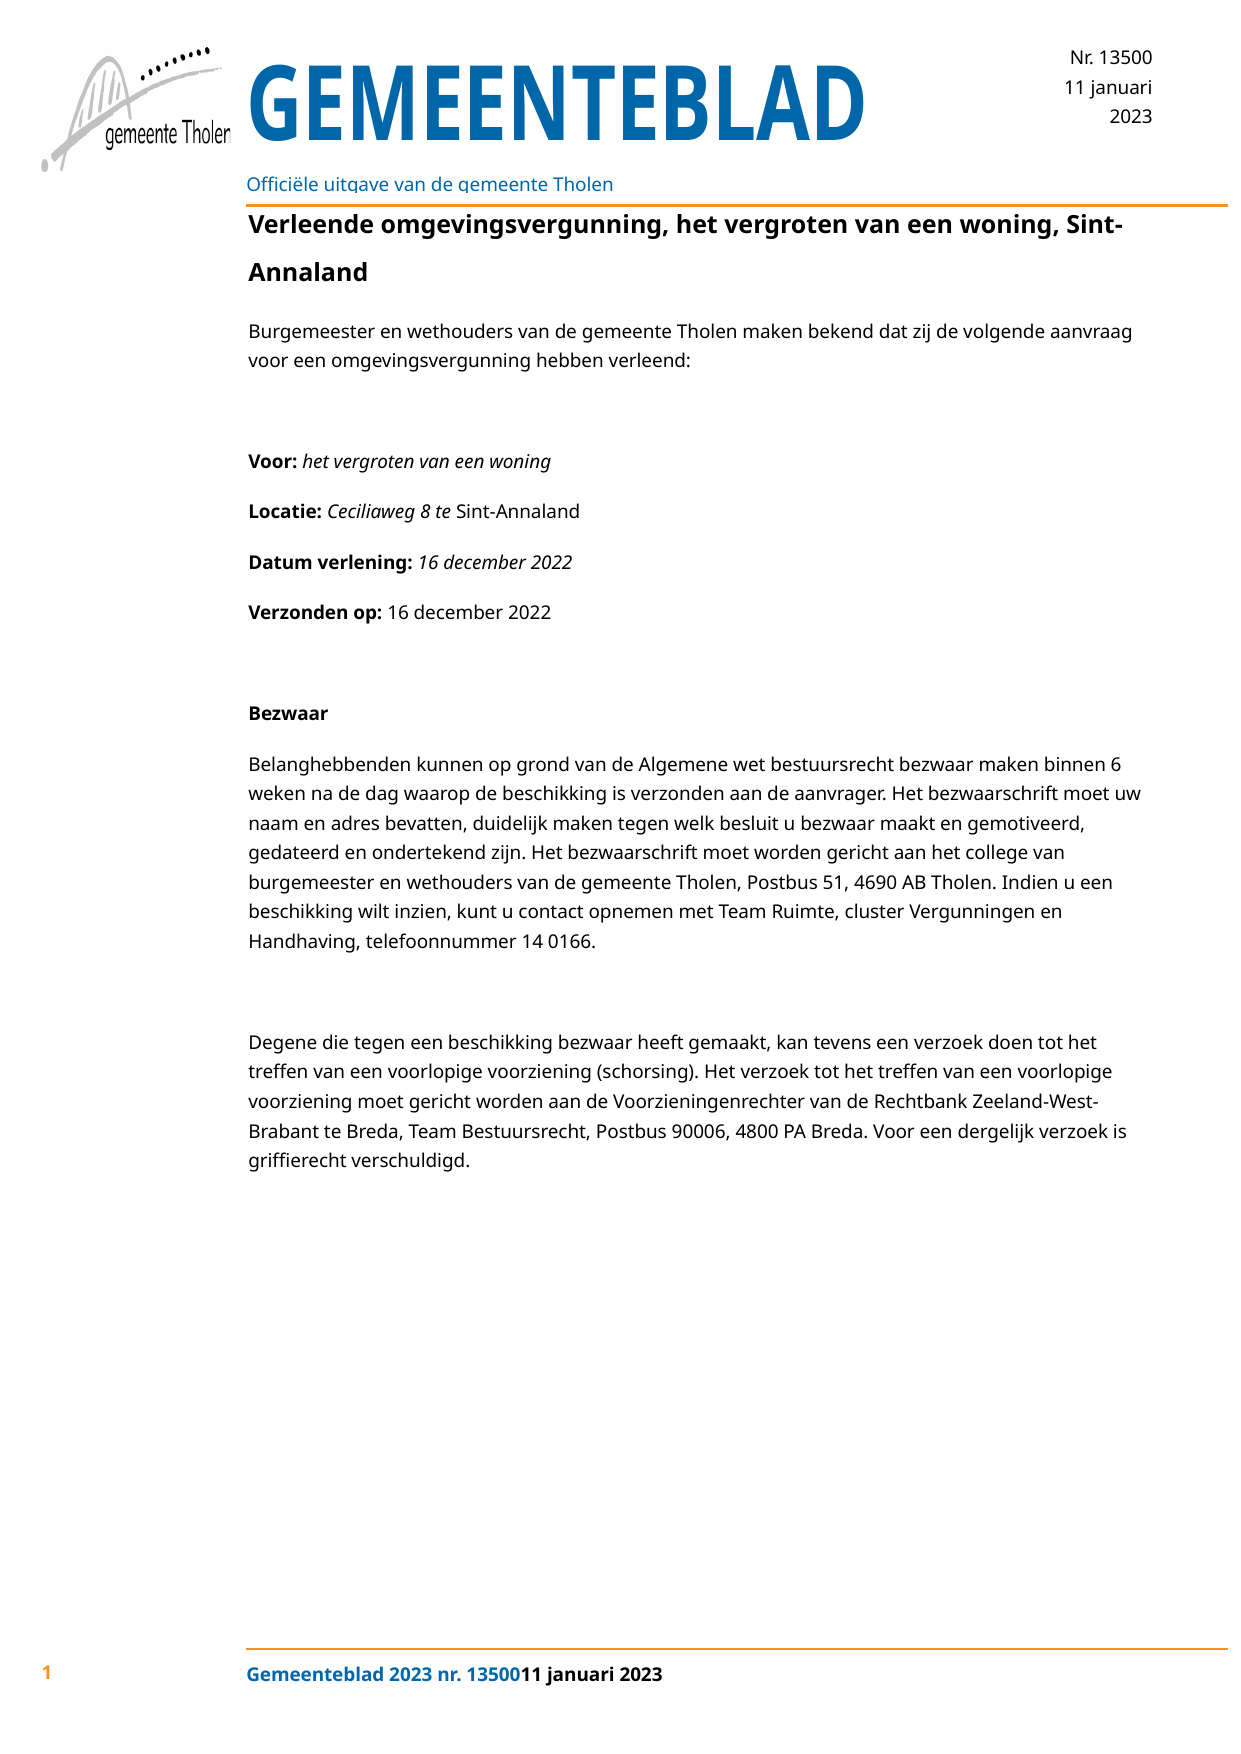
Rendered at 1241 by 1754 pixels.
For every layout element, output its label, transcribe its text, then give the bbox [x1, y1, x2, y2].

text Voor: het vergroten van een woning [248, 448, 1152, 474]
text Verleende omgevingsvergunning, het vergroten van een woning, Sint-Annaland [248, 207, 1152, 288]
text Degene die tegen een beschikking bezwaar heeft gemaakt, kan tevens een verzoek doen tot het treffen van een voorlopige voorziening (schorsing). Het verzoek tot het treffen van een voorlopige voorziening moet gericht worden aan de Voorzieningenrechter van de Rechtbank Zeeland-West-Brabant te Breda, Team Bestuursrecht, Postbus 90006, 4800 PA Breda. Voor een dergelijk verzoek is griffierecht verschuldigd. [248, 1029, 1152, 1173]
text Bezwaar [248, 700, 1152, 726]
text Verzonden op: 16 december 2022 [248, 599, 1152, 625]
text Burgemeester en wethouders van de gemeente Tholen maken bekend dat zij de volgende aanvraag voor een omgevingsvergunning hebben verleend: [248, 318, 1152, 373]
text Locatie: Ceciliaweg 8 te Sint-Annaland [248, 499, 1152, 524]
text Belanghebbenden kunnen op grond van de Algemene wet bestuursrecht bezwaar maken binnen 6 weken na de dag waarop de beschikking is verzonden aan de aanvrager. Het bezwaarschrift moet uw naam en adres bevatten, duidelijk maken tegen welk besluit u bezwaar maakt en gemotiveerd, gedateerd en ondertekend zijn. Het bezwaarschrift moet worden gericht aan het college van burgemeester en wethouders van de gemeente Tholen, Postbus 51, 4690 AB Tholen. Indien u een beschikking wilt inzien, kunt u contact opnemen met Team Ruimte, cluster Vergunningen en Handhaving, telefoonnummer 14 0166. [248, 751, 1152, 954]
text Datum verlening: 16 december 2022 [248, 549, 1152, 575]
picture [41, 47, 231, 172]
